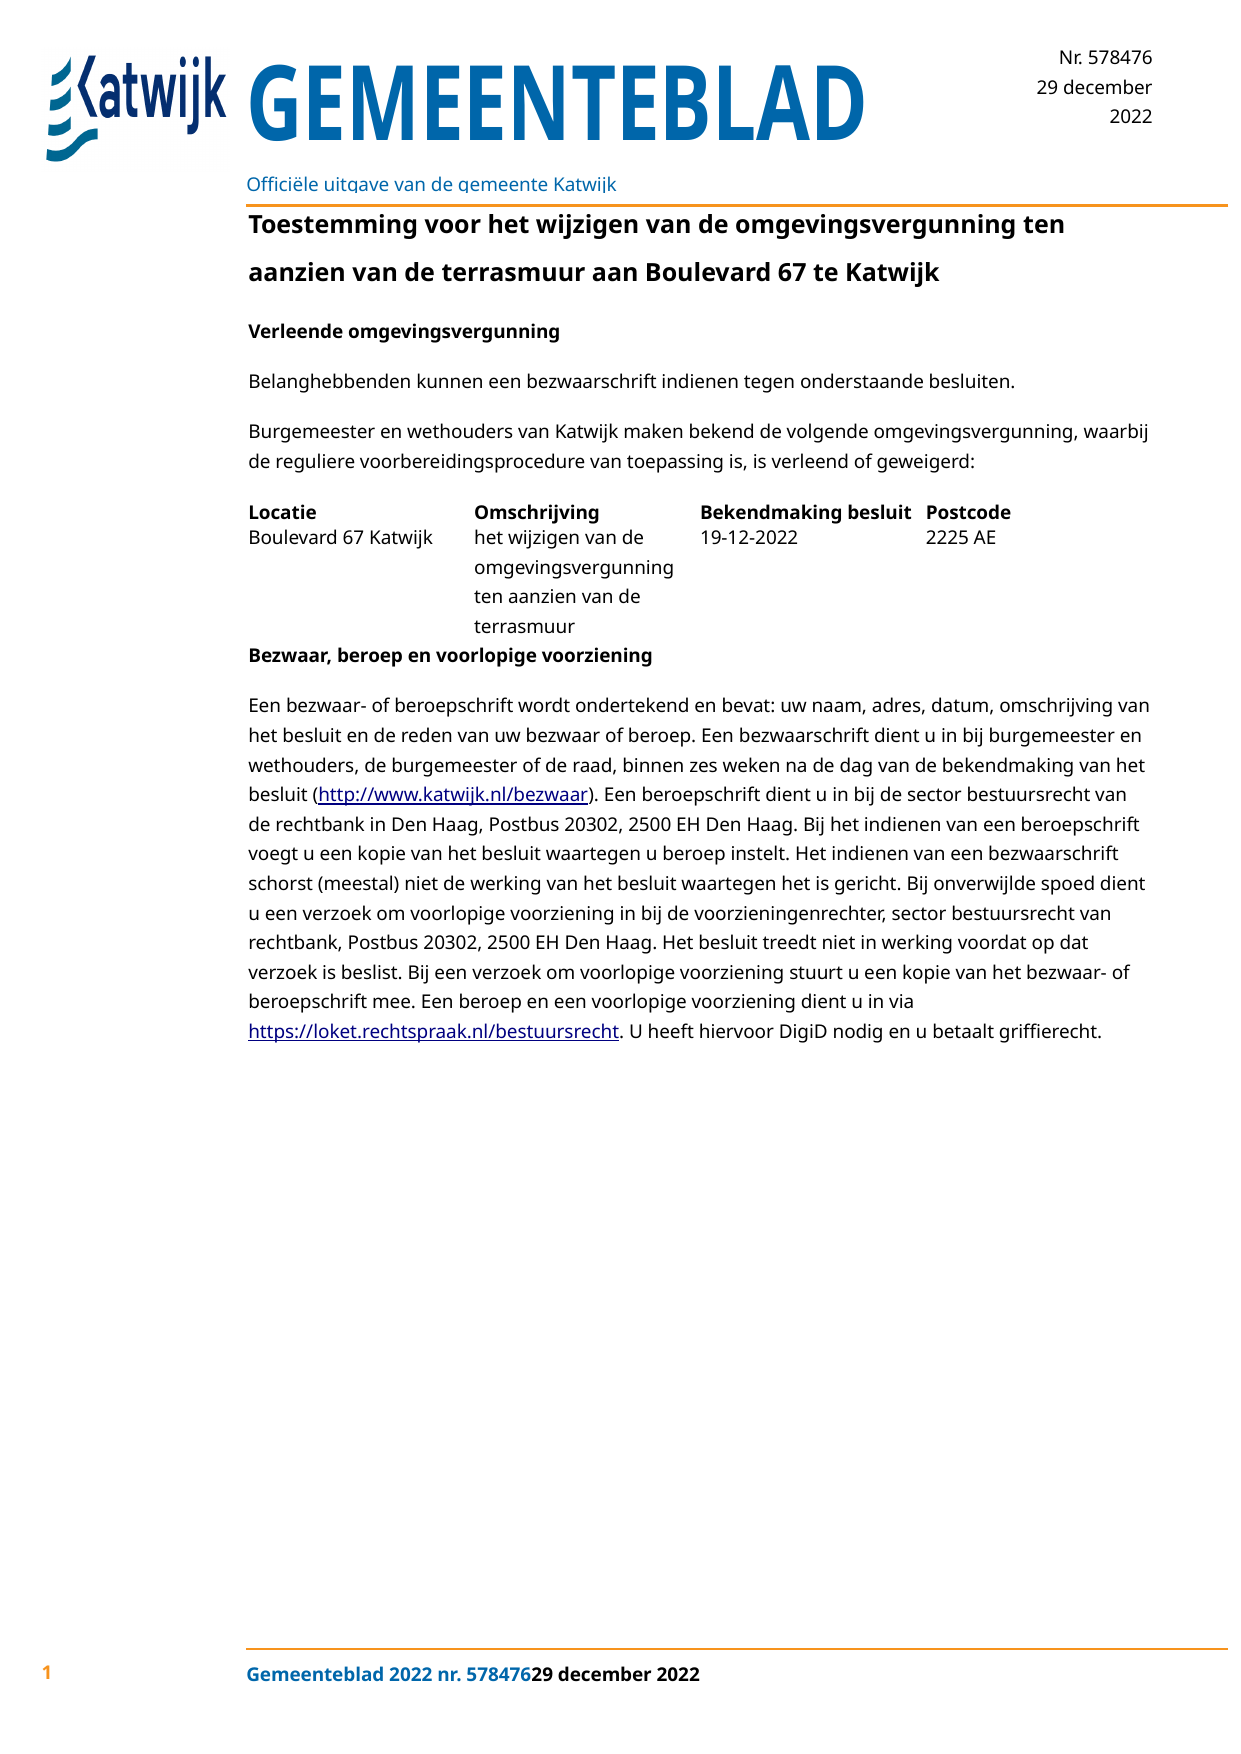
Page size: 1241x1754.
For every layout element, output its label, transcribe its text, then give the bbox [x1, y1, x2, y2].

table_cell het wijzigen van de omgevingsvergunning ten aanzien van de terrasmuur [474, 525, 700, 639]
picture [41, 47, 231, 172]
text Belanghebbenden kunnen een bezwaarschrift indienen tegen onderstaande besluiten. [248, 368, 1152, 394]
table_header Omschrijving [474, 499, 700, 524]
table_cell 2225 AE [926, 525, 1152, 639]
table_cell 19-12-2022 [700, 525, 926, 639]
text Toestemming voor het wijzigen van de omgevingsvergunning ten aanzien van de terrasmuur aan Boulevard 67 te Katwijk [248, 207, 1152, 288]
table_header Bekendmaking besluit [700, 499, 926, 524]
text Burgemeester en wethouders van Katwijk maken bekend de volgende omgevingsvergunning, waarbij de reguliere voorbereidingsprocedure van toepassing is, is verleend of geweigerd: [248, 419, 1152, 474]
table_header Locatie [248, 499, 474, 524]
table_cell Boulevard 67 Katwijk [248, 525, 474, 639]
text Bezwaar, beroep en voorlopige voorziening [248, 642, 1152, 668]
table_header Postcode [926, 499, 1152, 524]
text Verleende omgevingsvergunning [248, 318, 1152, 344]
text Een bezwaar- of beroepschrift wordt ondertekend en bevat: uw naam, adres, datum, omschrijving van het besluit en de reden van uw bezwaar of beroep. Een bezwaarschrift dient u in bij burgemeester en wethouders, de burgemeester of de raad, binnen zes weken na de dag van de bekendmaking van het besluit (http://www.katwijk.nl/bezwaar). Een beroepschrift dient u in bij de sector bestuursrecht van de rechtbank in Den Haag, Postbus 20302, 2500 EH Den Haag. Bij het indienen van een beroepschrift voegt u een kopie van het besluit waartegen u beroep instelt. Het indienen van een bezwaarschrift schorst (meestal) niet de werking van het besluit waartegen het is gericht. Bij onverwijlde spoed dient u een verzoek om voorlopige voorziening in bij de voorzieningenrechter, sector bestuursrecht van rechtbank, Postbus 20302, 2500 EH Den Haag. Het besluit treedt niet in werking voordat op dat verzoek is beslist. Bij een verzoek om voorlopige voorziening stuurt u een kopie van het bezwaar- of beroepschrift mee. Een beroep en een voorlopige voorziening dient u in via https://loket.rechtspraak.nl/bestuursrecht. U heeft hiervoor DigiD nodig en u betaalt griffierecht. [248, 693, 1152, 1044]
